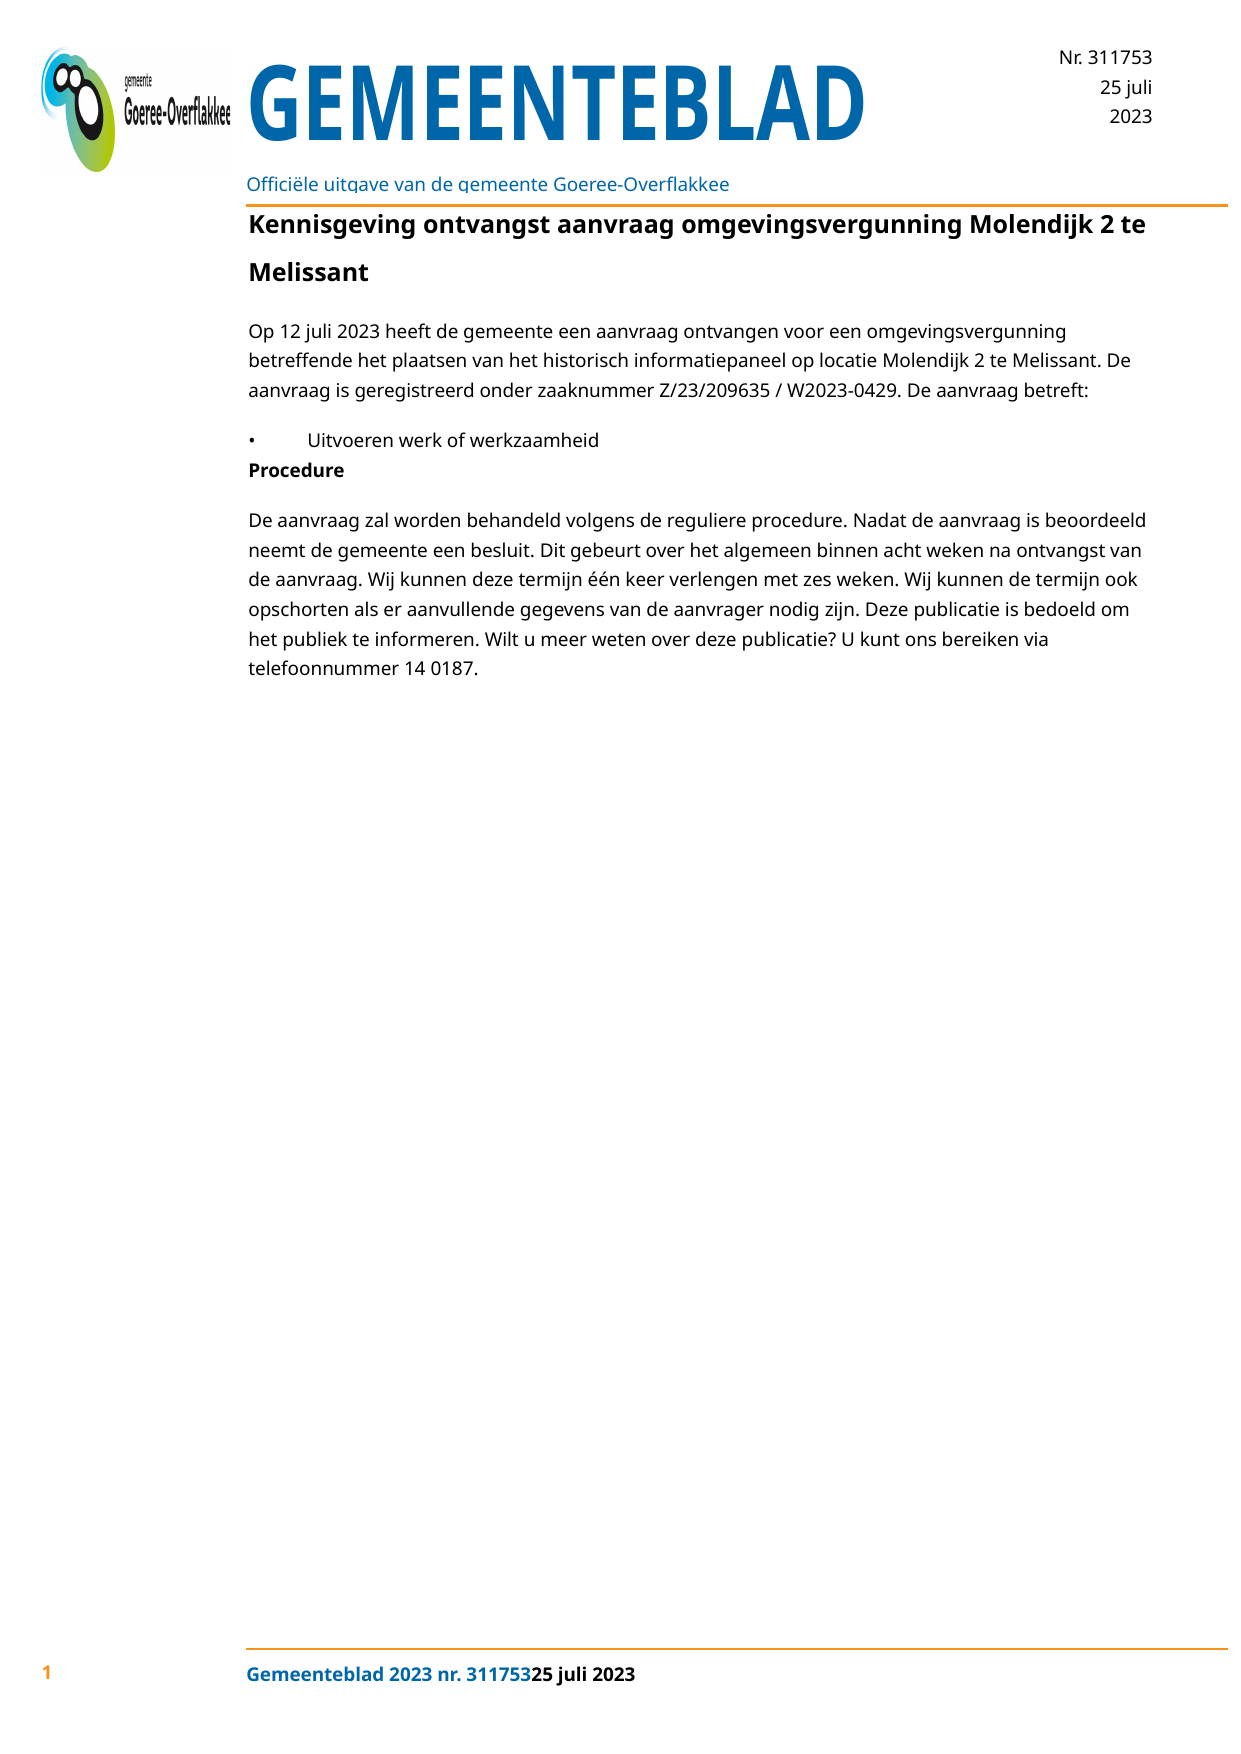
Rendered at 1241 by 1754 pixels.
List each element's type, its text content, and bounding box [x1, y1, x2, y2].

text Procedure [248, 457, 1152, 483]
picture [41, 47, 231, 172]
list Uitvoeren werk of werkzaamheid [248, 427, 1152, 453]
text Kennisgeving ontvangst aanvraag omgevingsvergunning Molendijk 2 te Melissant [248, 207, 1152, 288]
text Op 12 juli 2023 heeft de gemeente een aanvraag ontvangen voor een omgevingsvergunning betreffende het plaatsen van het historisch informatiepaneel op locatie Molendijk 2 te Melissant. De aanvraag is geregistreerd onder zaaknummer Z/23/209635 / W2023-0429. De aanvraag betreft: [248, 318, 1152, 403]
text De aanvraag zal worden behandeld volgens de reguliere procedure. Nadat de aanvraag is beoordeeld neemt de gemeente een besluit. Dit gebeurt over het algemeen binnen acht weken na ontvangst van de aanvraag. Wij kunnen deze termijn één keer verlengen met zes weken. Wij kunnen de termijn ook opschorten als er aanvullende gegevens van de aanvrager nodig zijn. Deze publicatie is bedoeld om het publiek te informeren. Wilt u meer weten over deze publicatie? U kunt ons bereiken via telefoonnummer 14 0187. [248, 507, 1152, 681]
